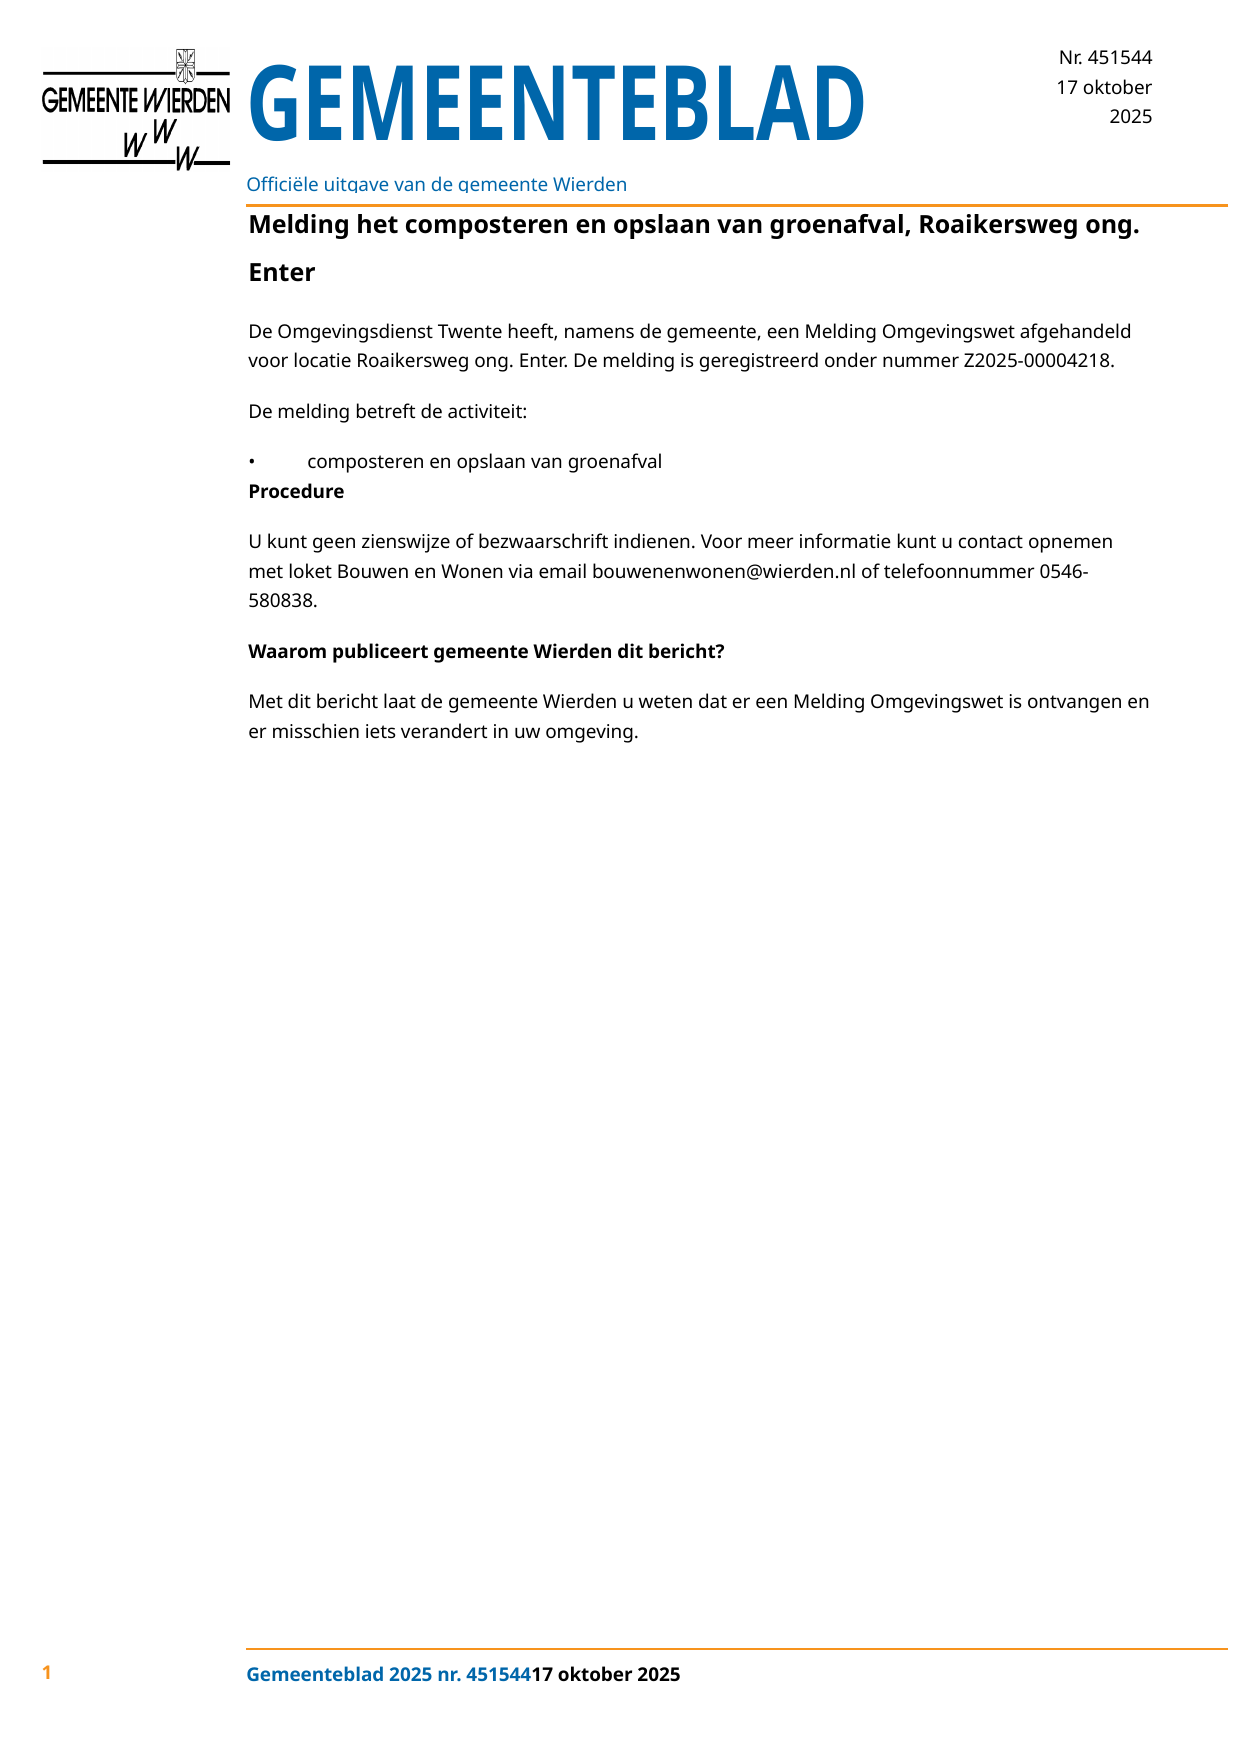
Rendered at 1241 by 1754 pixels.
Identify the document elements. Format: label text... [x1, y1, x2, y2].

picture [41, 47, 231, 172]
text Met dit bericht laat de gemeente Wierden u weten dat er een Melding Omgevingswet is ontvangen en er misschien iets verandert in uw omgeving. [248, 688, 1152, 744]
text U kunt geen zienswijze of bezwaarschrift indienen. Voor meer informatie kunt u contact opnemen met loket Bouwen en Wonen via email bouwenenwonen@wierden.nl of telefoonnummer 0546-580838. [248, 528, 1152, 613]
text Procedure [248, 478, 1152, 504]
text De melding betreft de activiteit: [248, 398, 1152, 424]
text Waarom publiceert gemeente Wierden dit bericht? [248, 638, 1152, 664]
text Melding het composteren en opslaan van groenafval, Roaikersweg ong. Enter [248, 207, 1152, 288]
text De Omgevingsdienst Twente heeft, namens de gemeente, een Melding Omgevingswet afgehandeld voor locatie Roaikersweg ong. Enter. De melding is geregistreerd onder nummer Z2025-00004218. [248, 318, 1152, 373]
list composteren en opslaan van groenafval [248, 448, 1152, 474]
